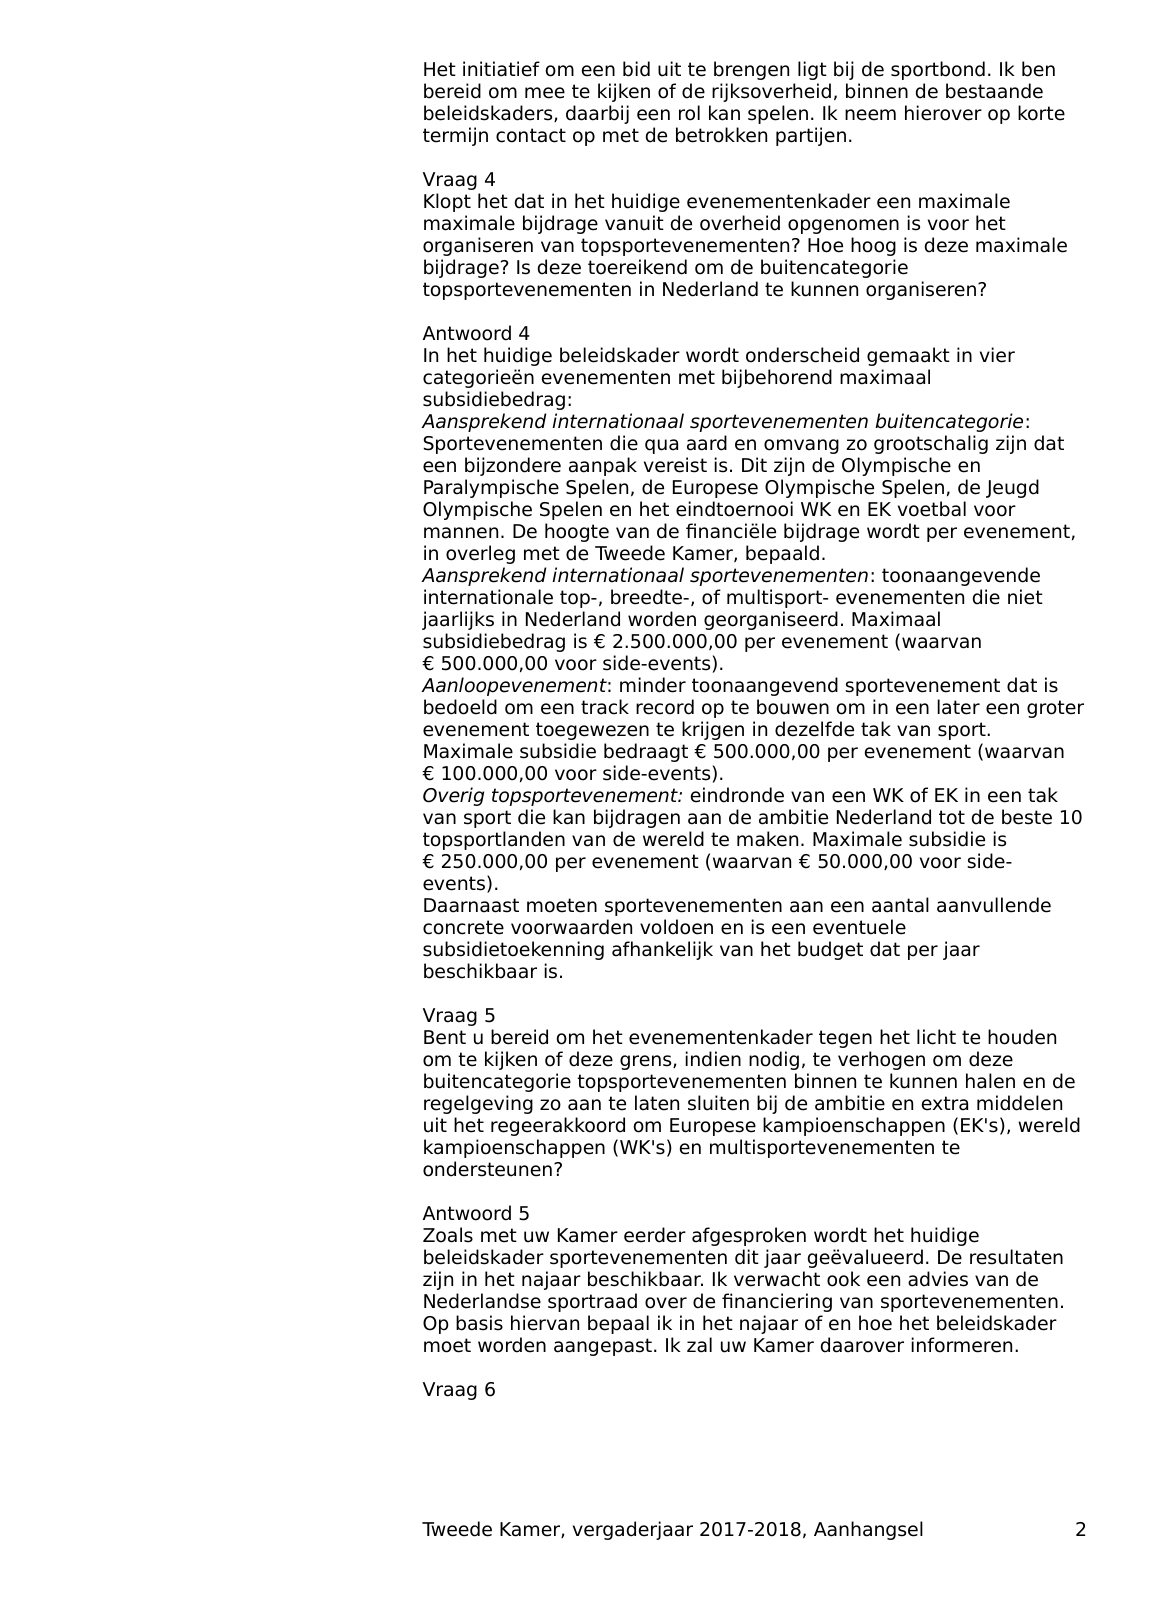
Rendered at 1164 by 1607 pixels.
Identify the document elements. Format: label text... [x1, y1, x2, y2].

text Aansprekend internationaal sportevenementen: toonaangevende internationale top-, breedte-, of multisport- evenementen die niet jaarlijks in Nederland worden georganiseerd. Maximaal subsidiebedrag is € 2.500.000,00 per evenement (waarvan € 500.000,00 voor side-events). [422, 565, 1087, 675]
text Aansprekend internationaal sportevenementen buitencategorie: Sportevenementen die qua aard en omvang zo grootschalig zijn dat een bijzondere aanpak vereist is. Dit zijn de Olympische en Paralympische Spelen, de Europese Olympische Spelen, de Jeugd Olympische Spelen en het eindtoernooi WK en EK voetbal voor mannen. De hoogte van de financiële bijdrage wordt per evenement, in overleg met de Tweede Kamer, bepaald. [422, 411, 1087, 565]
text Overig topsportevenement: eindronde van een WK of EK in een tak van sport die kan bijdragen aan de ambitie Nederland tot de beste 10 topsportlanden van de wereld te maken. Maximale subsidie is € 250.000,00 per evenement (waarvan € 50.000,00 voor side-events). [422, 785, 1087, 895]
text Vraag 6 [422, 1379, 1087, 1401]
text Zoals met uw Kamer eerder afgesproken wordt het huidige beleidskader sportevenementen dit jaar geëvalueerd. De resultaten zijn in het najaar beschikbaar. Ik verwacht ook een advies van de Nederlandse sportraad over de financiering van sportevenementen. Op basis hiervan bepaal ik in het najaar of en hoe het beleidskader moet worden aangepast. Ik zal uw Kamer daarover informeren. [422, 1225, 1087, 1357]
text Antwoord 5 [422, 1203, 1087, 1225]
text Vraag 4 [422, 169, 1087, 191]
text Klopt het dat in het huidige evenementenkader een maximale maximale bijdrage vanuit de overheid opgenomen is voor het organiseren van topsportevenementen? Hoe hoog is deze maximale bijdrage? Is deze toereikend om de buitencategorie topsportevenementen in Nederland te kunnen organiseren? [422, 191, 1087, 301]
text Het initiatief om een bid uit te brengen ligt bij de sportbond. Ik ben bereid om mee te kijken of de rijksoverheid, binnen de bestaande beleidskaders, daarbij een rol kan spelen. Ik neem hierover op korte termijn contact op met de betrokken partijen. [422, 59, 1087, 147]
text Antwoord 4 [422, 323, 1087, 345]
text Vraag 5 [422, 1005, 1087, 1027]
text Bent u bereid om het evenementenkader tegen het licht te houden om te kijken of deze grens, indien nodig, te verhogen om deze buitencategorie topsportevenementen binnen te kunnen halen en de regelgeving zo aan te laten sluiten bij de ambitie en extra middelen uit het regeerakkoord om Europese kampioenschappen (EK's), wereld kampioenschappen (WK's) en multisportevenementen te ondersteunen? [422, 1027, 1087, 1181]
text Daarnaast moeten sportevenementen aan een aantal aanvullende concrete voorwaarden voldoen en is een eventuele subsidietoekenning afhankelijk van het budget dat per jaar beschikbaar is. [422, 895, 1087, 983]
text In het huidige beleidskader wordt onderscheid gemaakt in vier categorieën evenementen met bijbehorend maximaal subsidiebedrag: [422, 345, 1087, 411]
text Aanloopevenement: minder toonaangevend sportevenement dat is bedoeld om een track record op te bouwen om in een later een groter evenement toegewezen te krijgen in dezelfde tak van sport. Maximale subsidie bedraagt € 500.000,00 per evenement (waarvan € 100.000,00 voor side-events). [422, 675, 1087, 785]
